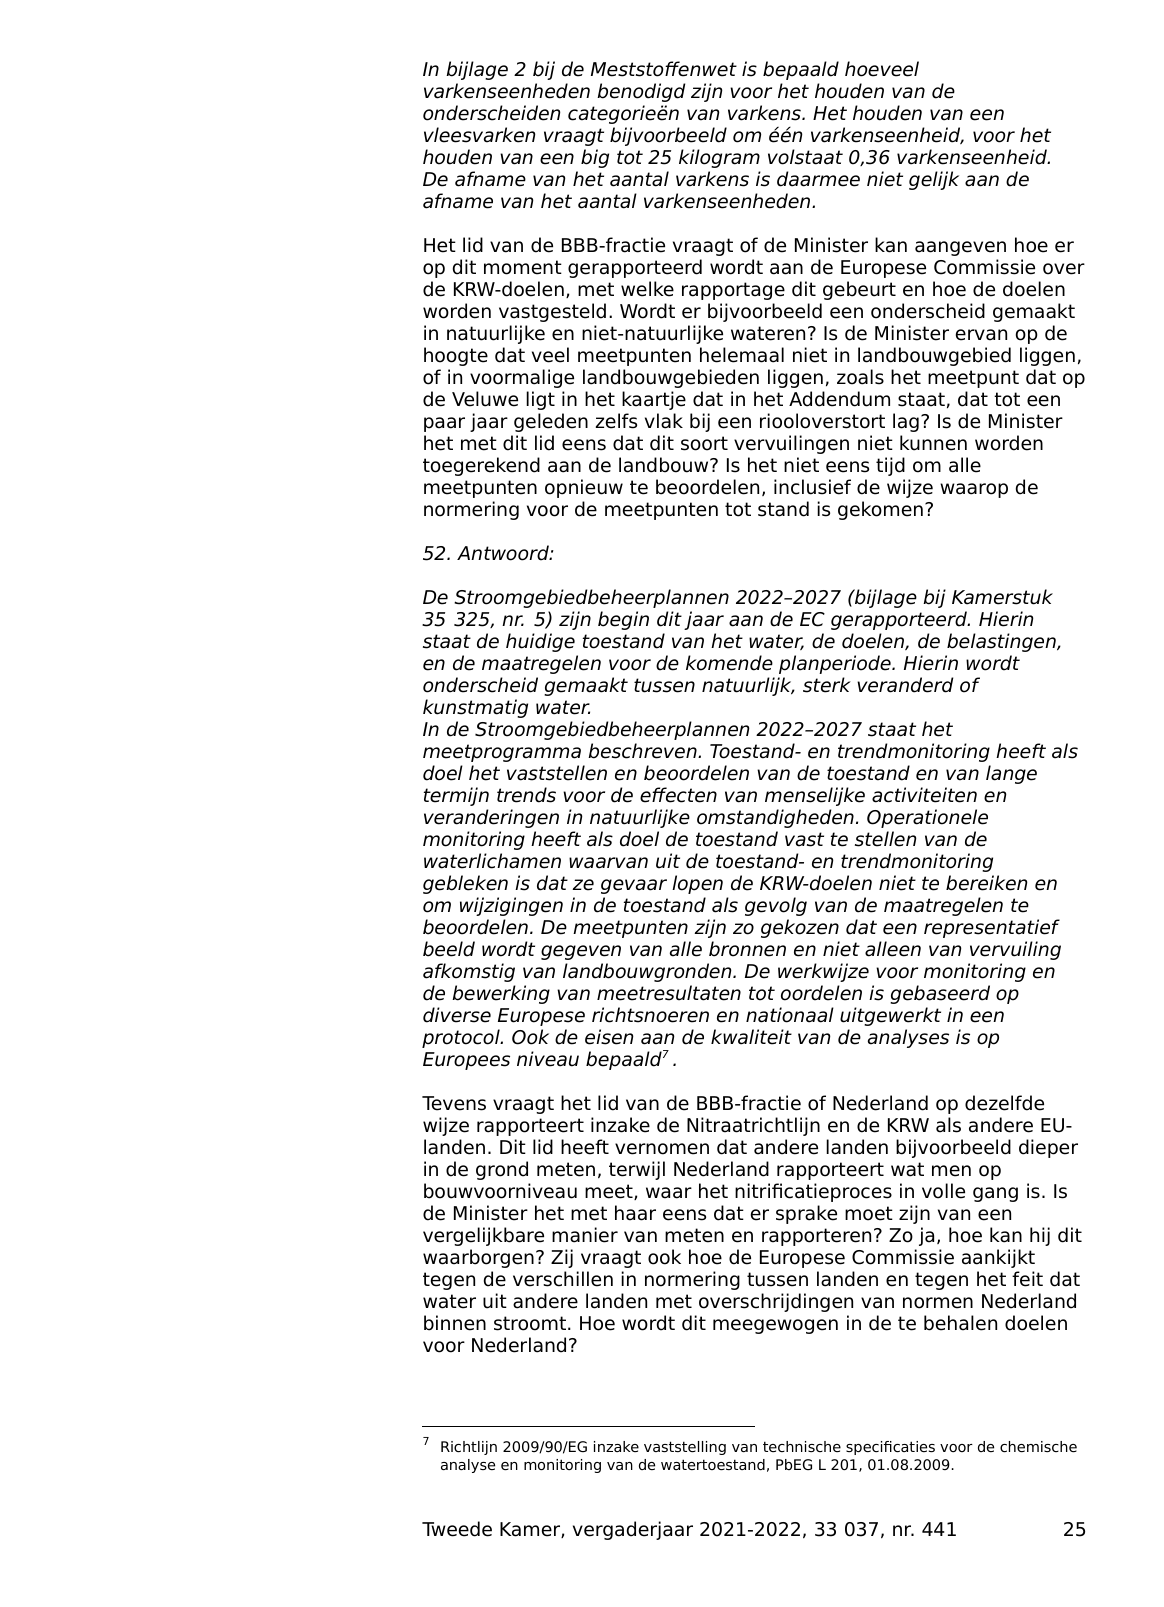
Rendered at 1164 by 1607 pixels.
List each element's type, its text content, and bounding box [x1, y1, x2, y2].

text In de Stroomgebiedbeheerplannen 2022–2027 staat het meetprogramma beschreven. Toestand- en trendmonitoring heeft als doel het vaststellen en beoordelen van de toestand en van lange termijn trends voor de effecten van menselijke activiteiten en veranderingen in natuurlijke omstandigheden. Operationele monitoring heeft als doel de toestand vast te stellen van de waterlichamen waarvan uit de toestand- en trendmonitoring gebleken is dat ze gevaar lopen de KRW-doelen niet te bereiken en om wijzigingen in de toestand als gevolg van de maatregelen te beoordelen. De meetpunten zijn zo gekozen dat een representatief beeld wordt gegeven van alle bronnen en niet alleen van vervuiling afkomstig van landbouwgronden. De werkwijze voor monitoring en de bewerking van meetresultaten tot oordelen is gebaseerd op diverse Europese richtsnoeren en nationaal uitgewerkt in een protocol. Ook de eisen aan de kwaliteit van de analyses is op Europees niveau bepaald. [422, 719, 1087, 1071]
subtitle 52. Antwoord: [422, 543, 1087, 565]
text In bijlage 2 bij de Meststoffenwet is bepaald hoeveel varkenseenheden benodigd zijn voor het houden van de onderscheiden categorieën van varkens. Het houden van een vleesvarken vraagt bijvoorbeeld om één varkenseenheid, voor het houden van een big tot 25 kilogram volstaat 0,36 varkenseenheid. De afname van het aantal varkens is daarmee niet gelijk aan de afname van het aantal varkenseenheden. [422, 59, 1087, 213]
text De Stroomgebiedbeheerplannen 2022–2027 (bijlage bij Kamerstuk 35 325, nr. 5) zijn begin dit jaar aan de EC gerapporteerd. Hierin staat de huidige toestand van het water, de doelen, de belastingen, en de maatregelen voor de komende planperiode. Hierin wordt onderscheid gemaakt tussen natuurlijk, sterk veranderd of kunstmatig water. [422, 587, 1087, 719]
text Tevens vraagt het lid van de BBB-fractie of Nederland op dezelfde wijze rapporteert inzake de Nitraatrichtlijn en de KRW als andere EU-landen. Dit lid heeft vernomen dat andere landen bijvoorbeeld dieper in de grond meten, terwijl Nederland rapporteert wat men op bouwvoorniveau meet, waar het nitrificatieproces in volle gang is. Is de Minister het met haar eens dat er sprake moet zijn van een vergelijkbare manier van meten en rapporteren? Zo ja, hoe kan hij dit waarborgen? Zij vraagt ook hoe de Europese Commissie aankijkt tegen de verschillen in normering tussen landen en tegen het feit dat water uit andere landen met overschrijdingen van normen Nederland binnen stroomt. Hoe wordt dit meegewogen in de te behalen doelen voor Nederland? [422, 1093, 1087, 1357]
text Richtlijn 2009/90/EG inzake vaststelling van technische specificaties voor de chemische analyse en monitoring van de watertoestand, PbEG L 201, 01.08.2009. [422, 1435, 1087, 1474]
text Het lid van de BBB-fractie vraagt of de Minister kan aangeven hoe er op dit moment gerapporteerd wordt aan de Europese Commissie over de KRW-doelen, met welke rapportage dit gebeurt en hoe de doelen worden vastgesteld. Wordt er bijvoorbeeld een onderscheid gemaakt in natuurlijke en niet-natuurlijke wateren? Is de Minister ervan op de hoogte dat veel meetpunten helemaal niet in landbouwgebied liggen, of in voormalige landbouwgebieden liggen, zoals het meetpunt dat op de Veluwe ligt in het kaartje dat in het Addendum staat, dat tot een paar jaar geleden zelfs vlak bij een riooloverstort lag? Is de Minister het met dit lid eens dat dit soort vervuilingen niet kunnen worden toegerekend aan de landbouw? Is het niet eens tijd om alle meetpunten opnieuw te beoordelen, inclusief de wijze waarop de normering voor de meetpunten tot stand is gekomen? [422, 235, 1087, 521]
